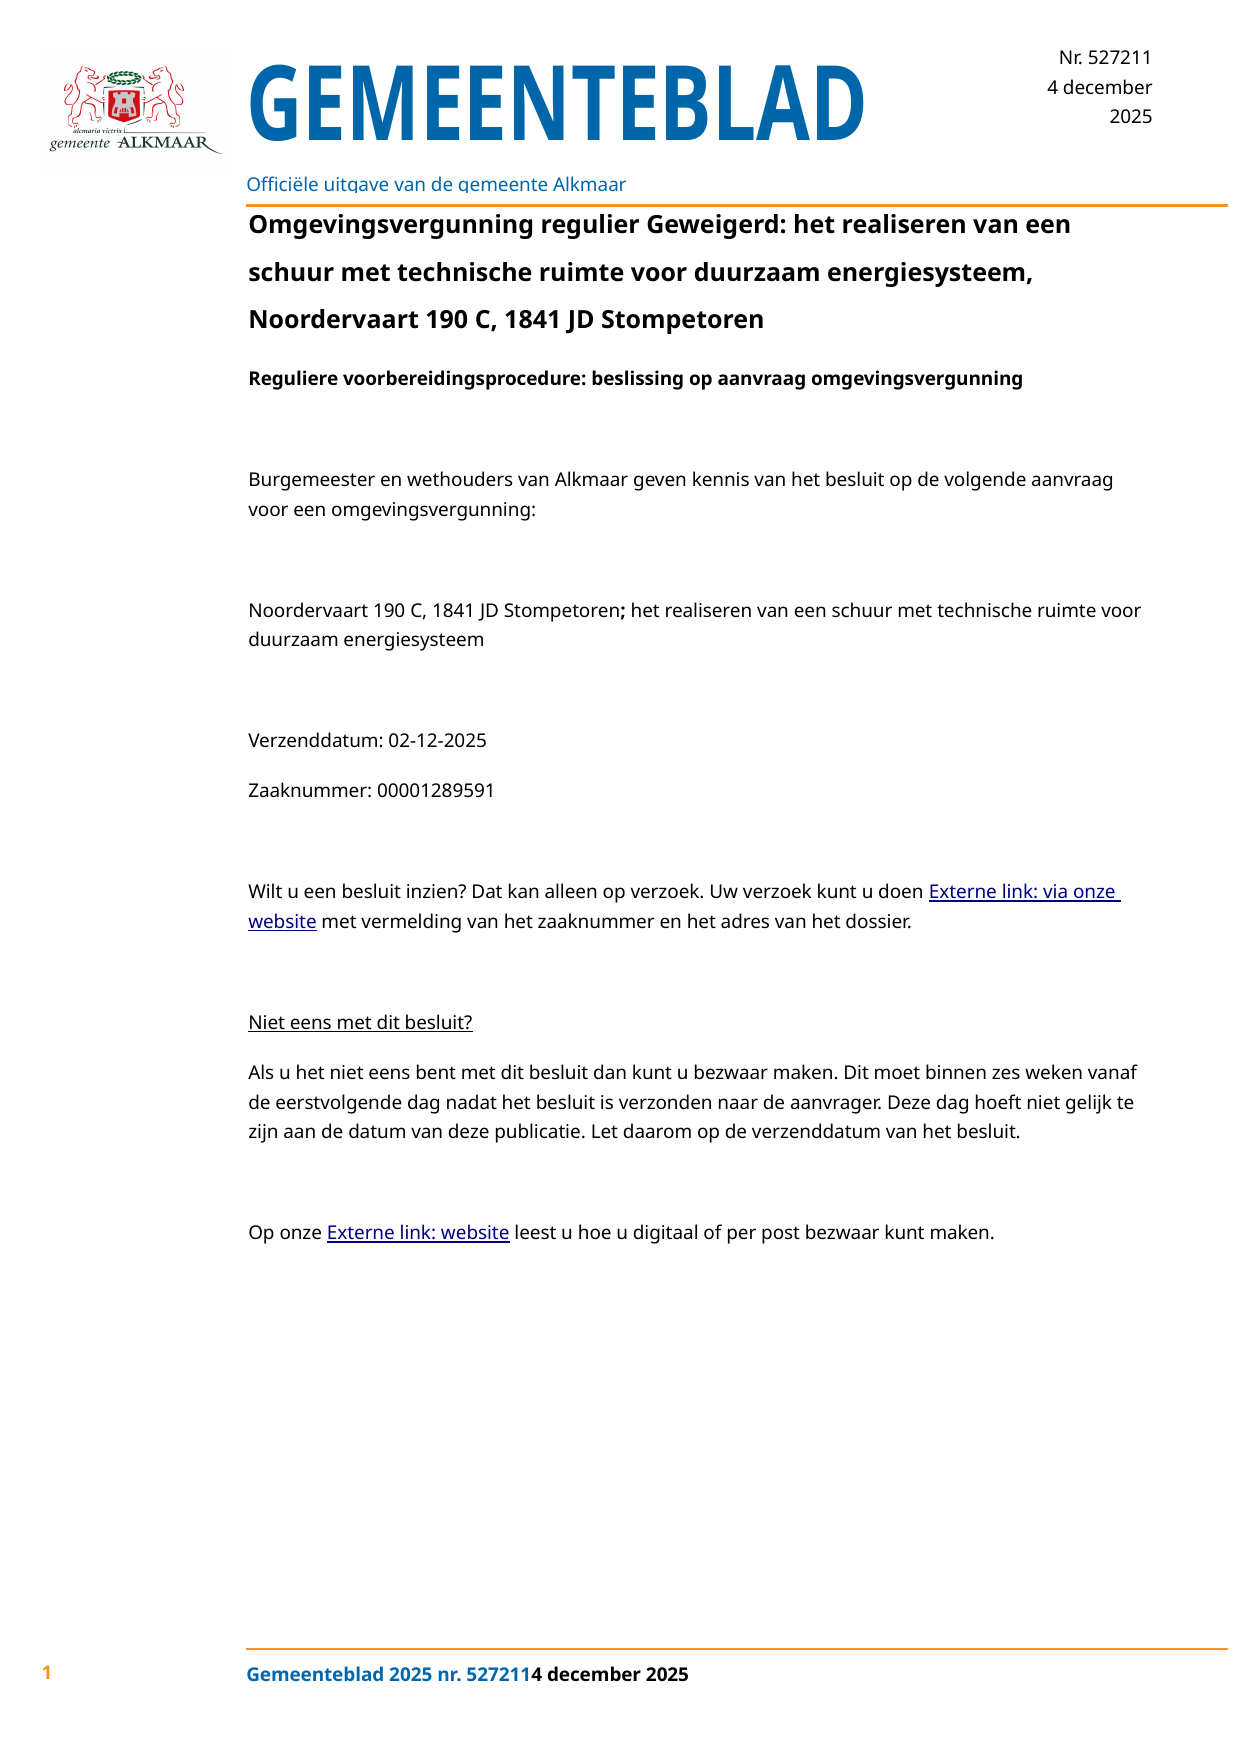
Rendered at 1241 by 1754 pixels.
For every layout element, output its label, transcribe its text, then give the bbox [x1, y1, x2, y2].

text Noordervaart 190 C, 1841 JD Stompetoren; het realiseren van een schuur met technische ruimte voor duurzaam energiesysteem [248, 597, 1152, 652]
text Niet eens met dit besluit? [248, 1009, 1152, 1034]
text Zaaknummer: 00001289591 [248, 778, 1152, 803]
text Als u het niet eens bent met dit besluit dan kunt u bezwaar maken. Dit moet binnen zes weken vanaf de eerstvolgende dag nadat het besluit is verzonden naar de aanvrager. Deze dag hoeft niet gelijk te zijn aan de datum van deze publicatie. Let daarom op de verzenddatum van het besluit. [248, 1059, 1152, 1144]
picture [41, 47, 231, 172]
text Omgevingsvergunning regulier Geweigerd: het realiseren van een schuur met technische ruimte voor duurzaam energiesysteem, Noordervaart 190 C, 1841 JD Stompetoren [248, 207, 1152, 336]
text Wilt u een besluit inzien? Dat kan alleen op verzoek. Uw verzoek kunt u doen Externe link: via onze website met vermelding van het zaaknummer en het adres van het dossier. [248, 878, 1152, 934]
text Op onze Externe link: website leest u hoe u digitaal of per post bezwaar kunt maken. [248, 1219, 1152, 1245]
text Reguliere voorbereidingsprocedure: beslissing op aanvraag omgevingsvergunning [248, 366, 1152, 391]
text Verzenddatum: 02-12-2025 [248, 727, 1152, 753]
text Burgemeester en wethouders van Alkmaar geven kennis van het besluit op de volgende aanvraag voor een omgevingsvergunning: [248, 466, 1152, 522]
